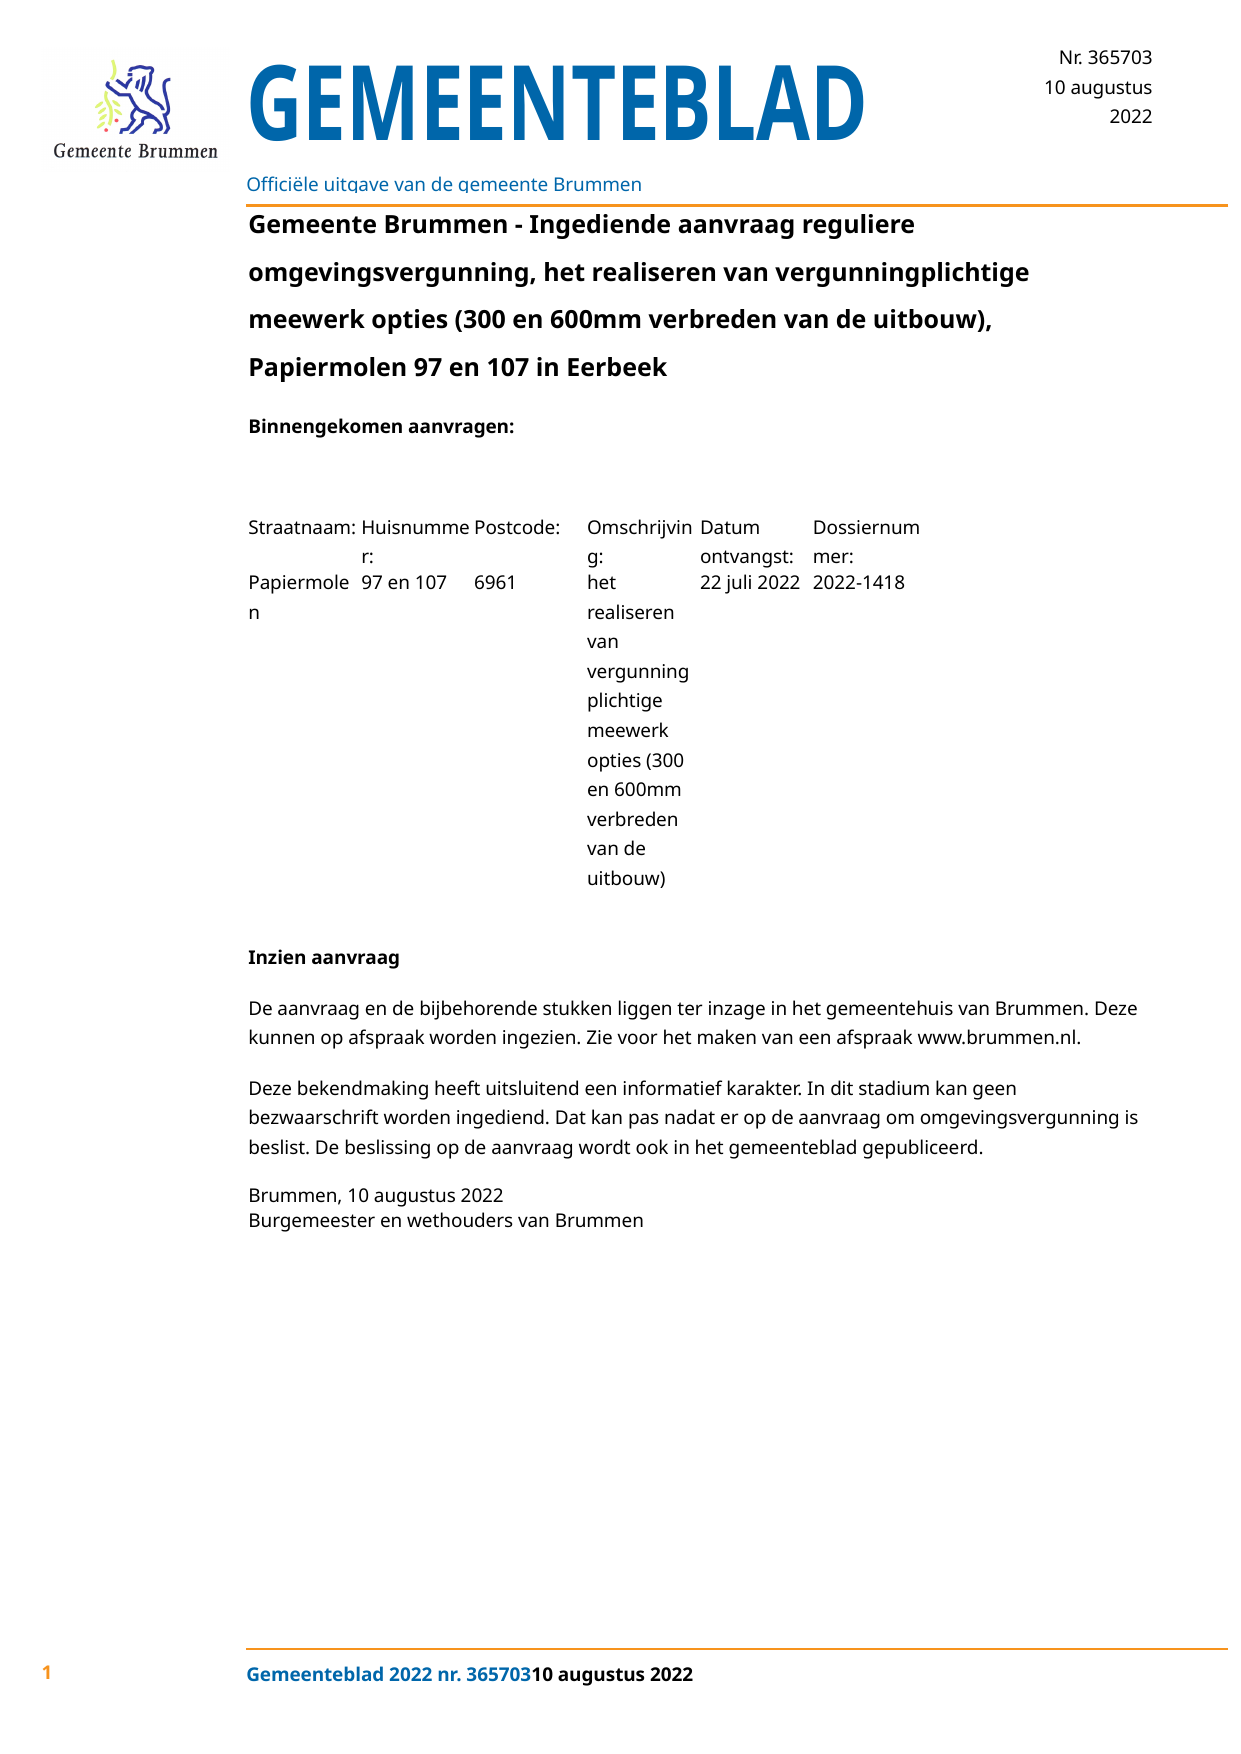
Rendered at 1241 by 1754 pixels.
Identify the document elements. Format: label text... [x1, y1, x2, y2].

table_cell 97 en 107 [361, 569, 474, 891]
table_header Datum ontvangst: [700, 514, 813, 569]
table_header [926, 514, 1038, 569]
text Binnengekomen aanvragen: [248, 413, 1152, 439]
table_cell het realiseren van vergunning plichtige meewerk opties (300 en 600mm verbreden van de uitbouw) [587, 569, 700, 891]
table_cell 22 juli 2022 [700, 569, 813, 891]
table_header Straatnaam: [248, 514, 361, 569]
table_header [1039, 514, 1152, 569]
text Gemeente Brummen - Ingediende aanvraag reguliere omgevingsvergunning, het realiseren van vergunningplichtige meewerk opties (300 en 600mm verbreden van de uitbouw), Papiermolen 97 en 107 in Eerbeek [248, 207, 1152, 384]
text Inzien aanvraag [248, 944, 1152, 970]
table_header Huisnummer: [361, 514, 474, 569]
table_header Omschrijving: [587, 514, 700, 569]
text Brummen, 10 augustus 2022 [248, 1182, 1152, 1208]
picture [41, 47, 231, 172]
table_cell [926, 569, 1038, 891]
text Burgemeester en wethouders van Brummen [248, 1208, 1152, 1233]
table_cell 2022-1418 [813, 569, 926, 891]
table_cell 6961 [474, 569, 587, 891]
table_header Postcode: [474, 514, 587, 569]
text De aanvraag en de bijbehorende stukken liggen ter inzage in het gemeentehuis van Brummen. Deze kunnen op afspraak worden ingezien. Zie voor het maken van een afspraak www.brummen.nl. [248, 995, 1152, 1050]
table_cell Papiermolen [248, 569, 361, 891]
table_cell [1039, 569, 1152, 891]
text Deze bekendmaking heeft uitsluitend een informatief karakter. In dit stadium kan geen bezwaarschrift worden ingediend. Dat kan pas nadat er op de aanvraag om omgevingsvergunning is beslist. De beslissing op de aanvraag wordt ook in het gemeenteblad gepubliceerd. [248, 1075, 1152, 1160]
table_header Dossiernummer: [813, 514, 926, 569]
